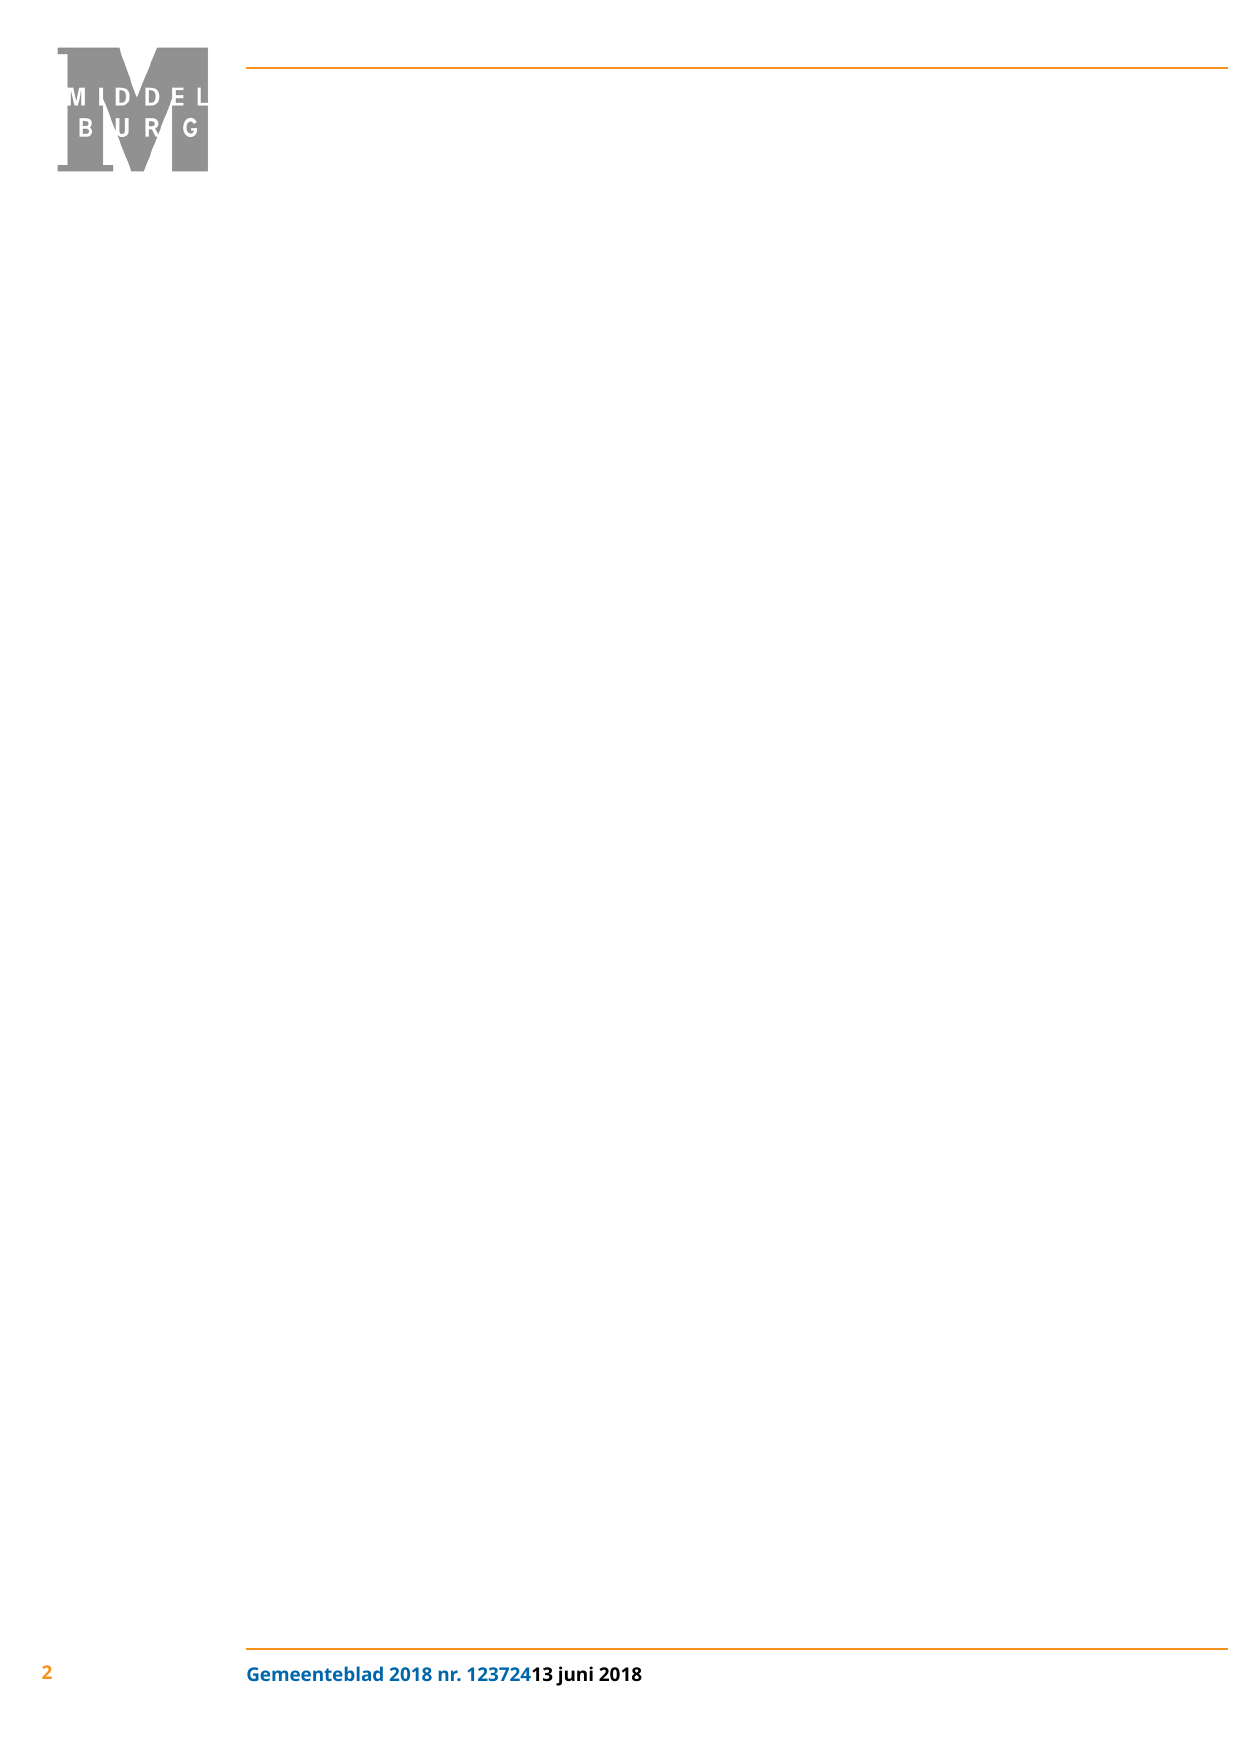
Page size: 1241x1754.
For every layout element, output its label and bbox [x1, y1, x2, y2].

picture [41, 47, 231, 172]
